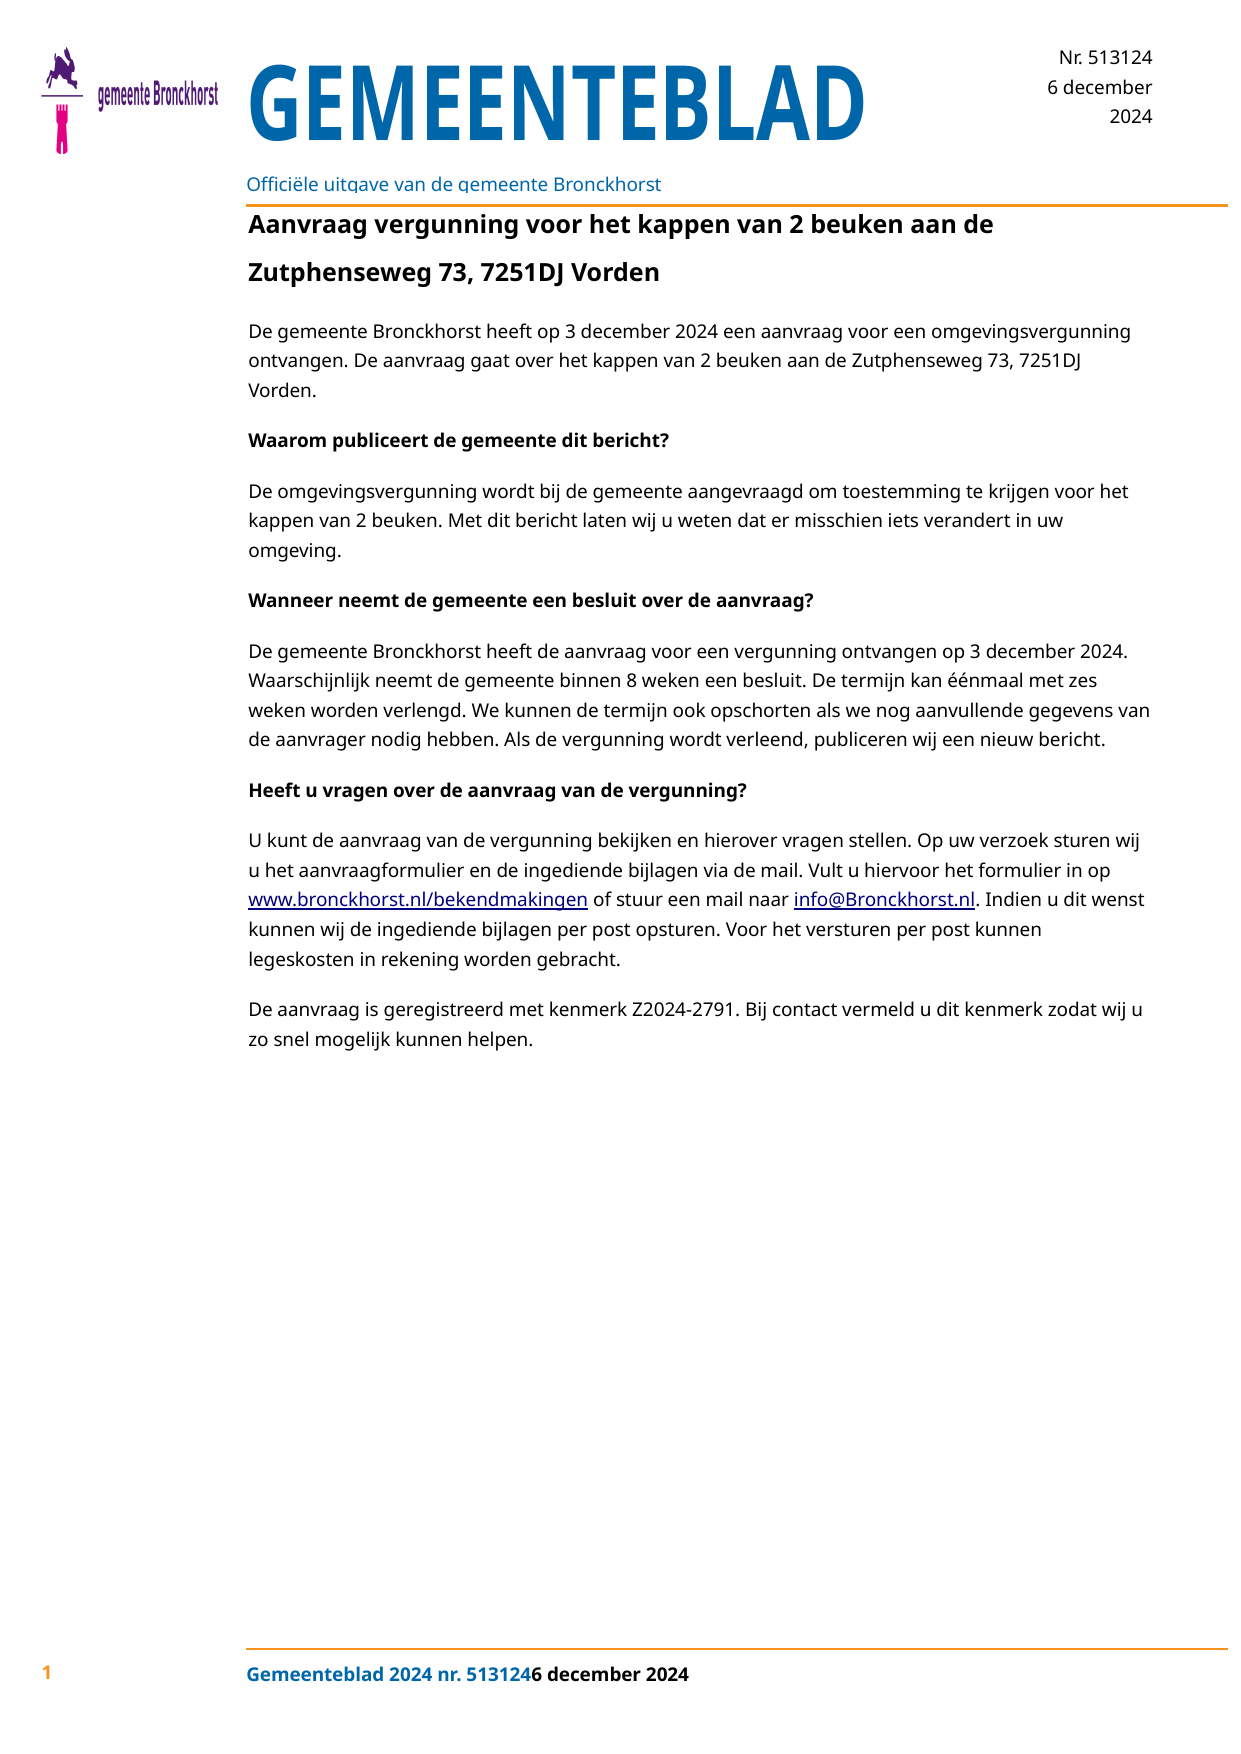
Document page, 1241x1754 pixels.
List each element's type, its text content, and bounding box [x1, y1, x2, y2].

text Waarom publiceert de gemeente dit bericht? [248, 427, 1152, 453]
text Heeft u vragen over de aanvraag van de vergunning? [248, 777, 1152, 803]
picture [41, 47, 231, 172]
text De aanvraag is geregistreerd met kenmerk Z2024-2791. Bij contact vermeld u dit kenmerk zodat wij u zo snel mogelijk kunnen helpen. [248, 996, 1152, 1052]
text De gemeente Bronckhorst heeft op 3 december 2024 een aanvraag voor een omgevingsvergunning ontvangen. De aanvraag gaat over het kappen van 2 beuken aan de Zutphenseweg 73, 7251DJ Vorden. [248, 318, 1152, 403]
text U kunt de aanvraag van de vergunning bekijken en hierover vragen stellen. Op uw verzoek sturen wij u het aanvraagformulier en de ingediende bijlagen via de mail. Vult u hiervoor het formulier in op www.bronckhorst.nl/bekendmakingen of stuur een mail naar info@Bronckhorst.nl. Indien u dit wenst kunnen wij de ingediende bijlagen per post opsturen. Voor het versturen per post kunnen legeskosten in rekening worden gebracht. [248, 827, 1152, 972]
text De gemeente Bronckhorst heeft de aanvraag voor een vergunning ontvangen op 3 december 2024. Waarschijnlijk neemt de gemeente binnen 8 weken een besluit. De termijn kan éénmaal met zes weken worden verlengd. We kunnen de termijn ook opschorten als we nog aanvullende gegevens van de aanvrager nodig hebben. Als de vergunning wordt verleend, publiceren wij een nieuw bericht. [248, 638, 1152, 752]
text De omgevingsvergunning wordt bij de gemeente aangevraagd om toestemming te krijgen voor het kappen van 2 beuken. Met dit bericht laten wij u weten dat er misschien iets verandert in uw omgeving. [248, 478, 1152, 563]
text Wanneer neemt de gemeente een besluit over de aanvraag? [248, 587, 1152, 613]
text Aanvraag vergunning voor het kappen van 2 beuken aan de Zutphenseweg 73, 7251DJ Vorden [248, 207, 1152, 288]
